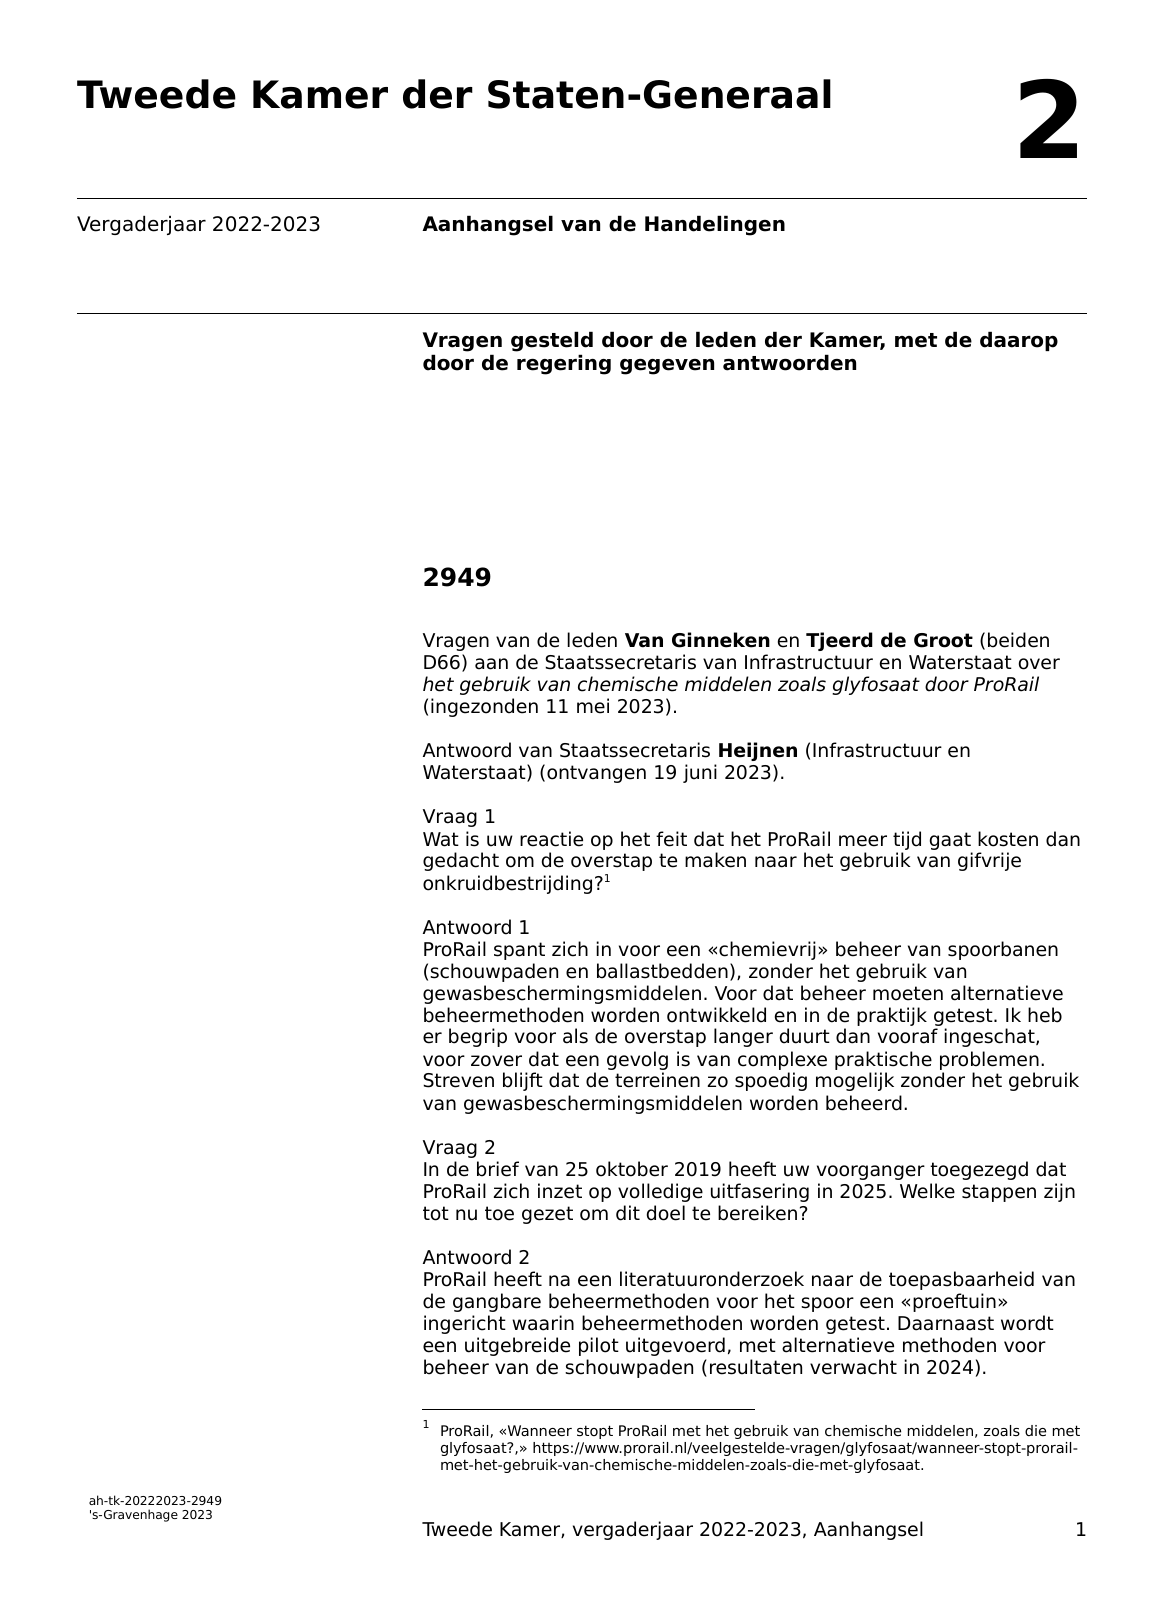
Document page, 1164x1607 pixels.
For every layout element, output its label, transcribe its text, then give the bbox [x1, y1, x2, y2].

text Vraag 1 [422, 806, 1087, 828]
text ProRail heeft na een literatuuronderzoek naar de toepasbaarheid van de gangbare beheermethoden voor het spoor een «proeftuin» ingericht waarin beheermethoden worden getest. Daarnaast wordt een uitgebreide pilot uitgevoerd, met alternatieve methoden voor beheer van de schouwpaden (resultaten verwacht in 2024). [422, 1269, 1087, 1378]
text In de brief van 25 oktober 2019 heeft uw voorganger toegezegd dat ProRail zich inzet op volledige uitfasering in 2025. Welke stappen zijn tot nu toe gezet om dit doel te bereiken? [422, 1158, 1087, 1224]
text Streven blijft dat de terreinen zo spoedig mogelijk zonder het gebruik van gewasbeschermingsmiddelen worden beheerd. [422, 1070, 1087, 1114]
text Vragen van de leden Van Ginneken en Tjeerd de Groot (beiden D66) aan de Staatssecretaris van Infrastructuur en Waterstaat over het gebruik van chemische middelen zoals glyfosaat door ProRail (ingezonden 11 mei 2023). [422, 630, 1087, 718]
table_header Tweede Kamer der Staten-Generaal [77, 59, 886, 198]
text ProRail, «Wanneer stopt ProRail met het gebruik van chemische middelen, zoals die met glyfosaat?,» https://www.prorail.nl/veelgestelde-vragen/glyfosaat/wanneer-stopt-prorail-met-het-gebruik-van-chemische-middelen-zoals-die-met-glyfosaat. [422, 1418, 1087, 1474]
text 's-Gravenhage 2023 [88, 1508, 323, 1522]
text Antwoord 1 [422, 917, 1087, 938]
table_cell Aanhangsel van de Handelingen [422, 199, 1087, 313]
text Wat is uw reactie op het feit dat het ProRail meer tijd gaat kosten dan gedacht om de overstap te maken naar het gebruik van gifvrije onkruidbestrijding? [422, 828, 1087, 894]
text Antwoord van Staatssecretaris Heijnen (Infrastructuur en Waterstaat) (ontvangen 19 juni 2023). [422, 740, 1087, 784]
text Vraag 2 [422, 1137, 1087, 1158]
table_cell Vergaderjaar 2022-2023 [77, 199, 422, 313]
table_cell [77, 314, 422, 375]
table_header 2 [886, 59, 1087, 198]
text Antwoord 2 [422, 1247, 1087, 1269]
table_cell Vragen gesteld door de leden der Kamer, met de daarop door de regering gegeven antwoorden [422, 314, 1087, 375]
text ah-tk-20222023-2949 [88, 1494, 323, 1508]
text ProRail spant zich in voor een «chemievrij» beheer van spoorbanen (schouwpaden en ballastbedden), zonder het gebruik van gewasbeschermingsmiddelen. Voor dat beheer moeten alternatieve beheermethoden worden ontwikkeld en in de praktijk getest. Ik heb er begrip voor als de overstap langer duurt dan vooraf ingeschat, voor zover dat een gevolg is van complexe praktische problemen. [422, 938, 1087, 1070]
text 2949 [422, 563, 1087, 592]
